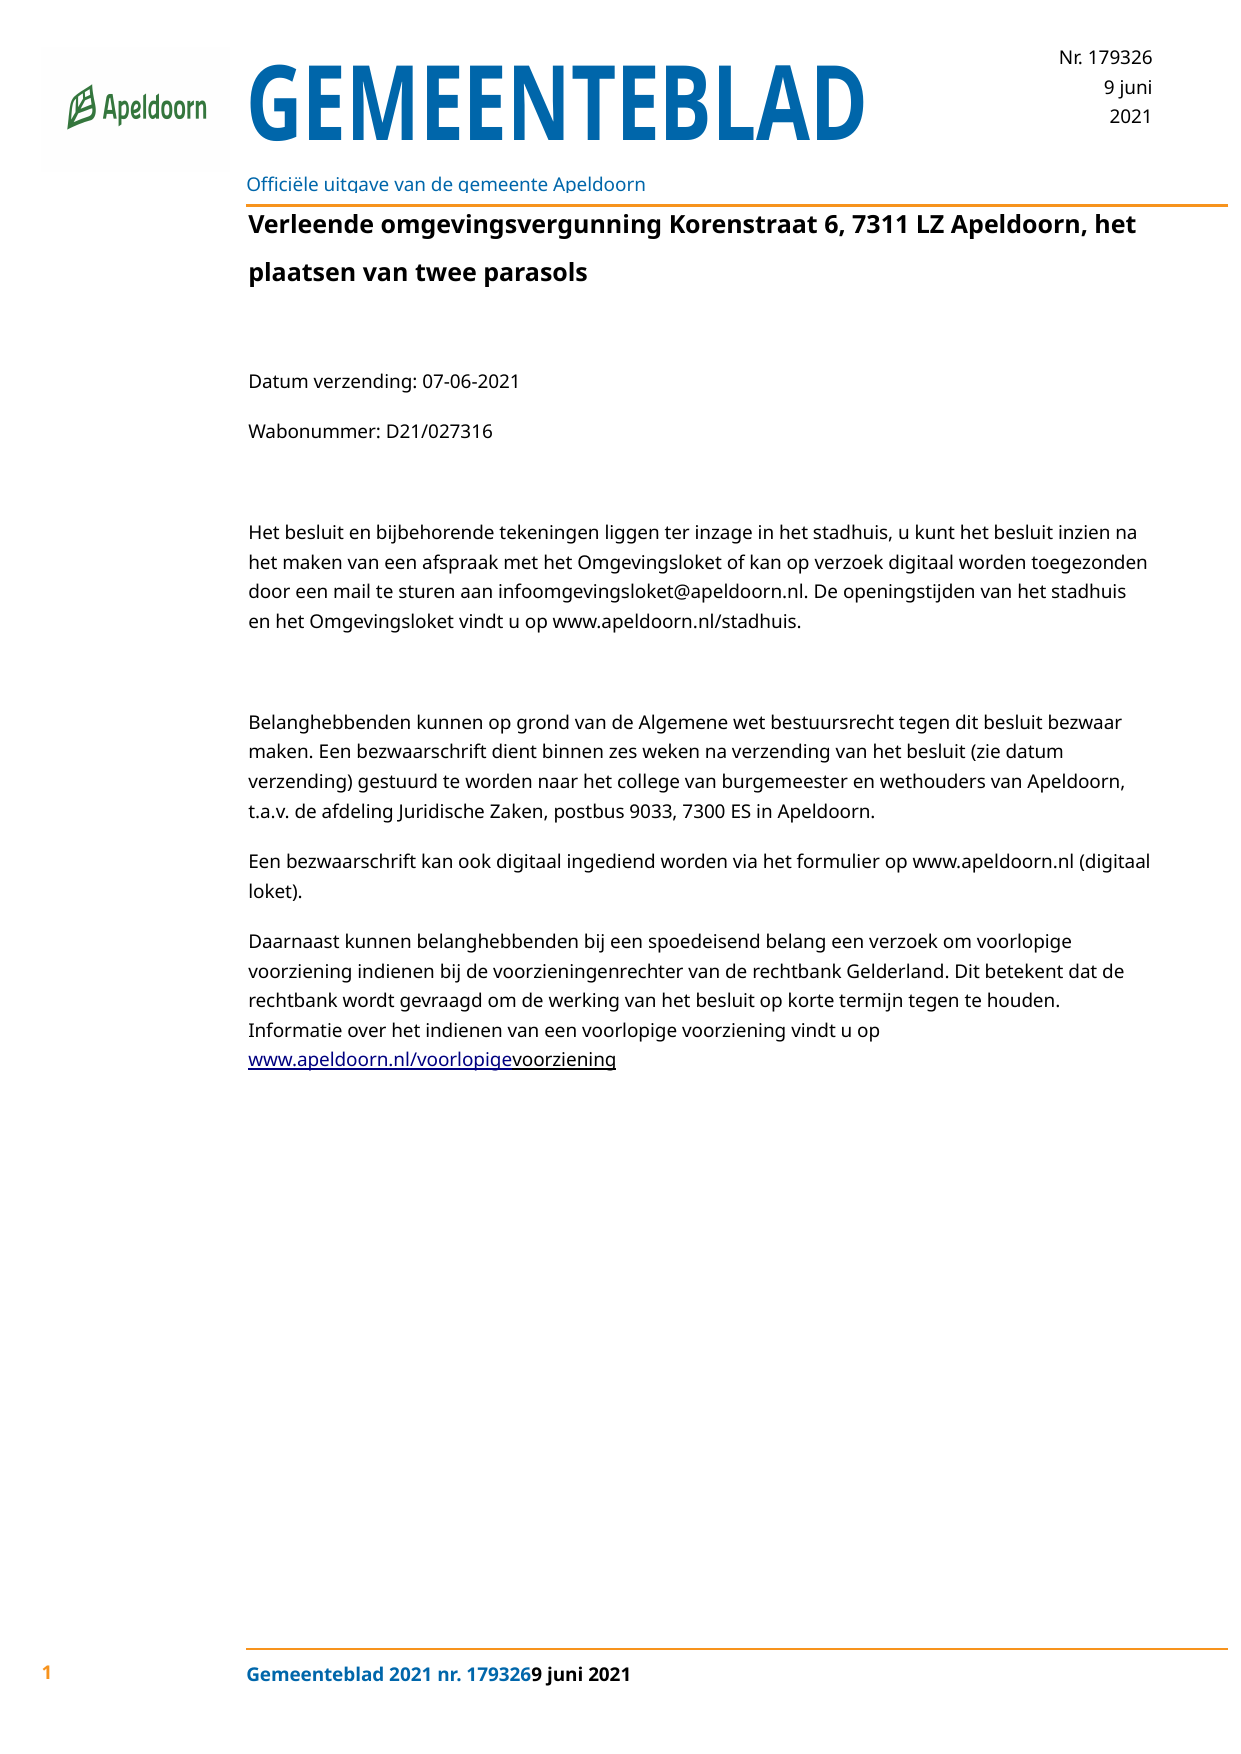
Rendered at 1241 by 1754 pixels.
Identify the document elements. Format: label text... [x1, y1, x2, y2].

text Het besluit en bijbehorende tekeningen liggen ter inzage in het stadhuis, u kunt het besluit inzien na het maken van een afspraak met het Omgevingsloket of kan op verzoek digitaal worden toegezonden door een mail te sturen aan infoomgevingsloket@apeldoorn.nl. De openingstijden van het stadhuis en het Omgevingsloket vindt u op www.apeldoorn.nl/stadhuis. [248, 519, 1152, 634]
text Daarnaast kunnen belanghebbenden bij een spoedeisend belang een verzoek om voorlopige voorziening indienen bij de voorzieningenrechter van de rechtbank Gelderland. Dit betekent dat de rechtbank wordt gevraagd om de werking van het besluit op korte termijn tegen te houden. Informatie over het indienen van een voorlopige voorziening vindt u op www.apeldoorn.nl/voorlopigevoorziening [248, 928, 1152, 1072]
text Belanghebbenden kunnen op grond van de Algemene wet bestuursrecht tegen dit besluit bezwaar maken. Een bezwaarschrift dient binnen zes weken na verzending van het besluit (zie datum verzending) gestuurd te worden naar het college van burgemeester en wethouders van Apeldoorn, t.a.v. de afdeling Juridische Zaken, postbus 9033, 7300 ES in Apeldoorn. [248, 709, 1152, 824]
text Wabonummer: D21/027316 [248, 419, 1152, 444]
text Datum verzending: 07-06-2021 [248, 368, 1152, 394]
picture [41, 47, 231, 172]
text Verleende omgevingsvergunning Korenstraat 6, 7311 LZ Apeldoorn, het plaatsen van twee parasols [248, 207, 1152, 288]
text Een bezwaarschrift kan ook digitaal ingediend worden via het formulier op www.apeldoorn.nl (digitaal loket). [248, 848, 1152, 904]
